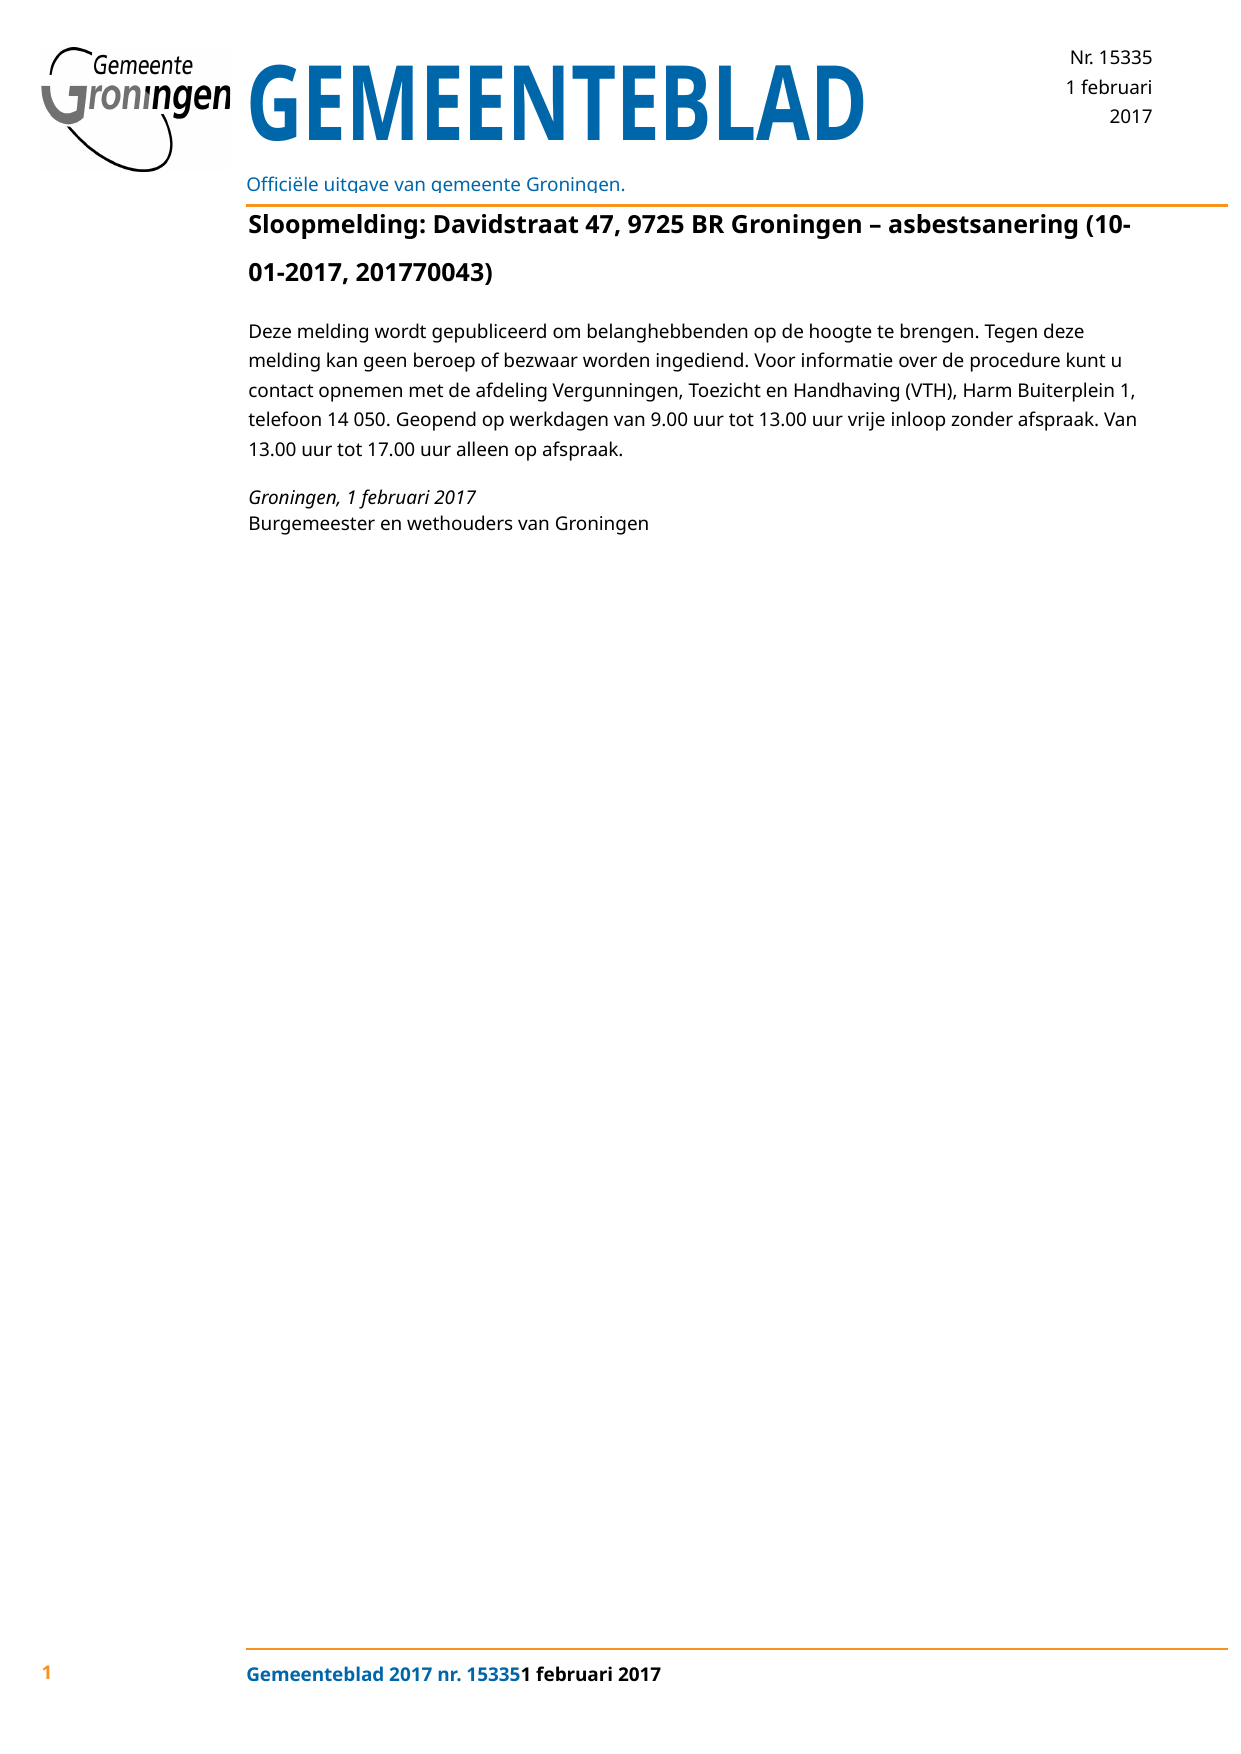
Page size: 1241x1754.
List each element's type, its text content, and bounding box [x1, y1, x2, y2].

text Groningen, 1 februari 2017 [248, 484, 1152, 510]
picture [41, 47, 231, 172]
text Burgemeester en wethouders van Groningen [248, 510, 1152, 536]
text Sloopmelding: Davidstraat 47, 9725 BR Groningen – asbestsanering (10-01-2017, 201770043) [248, 207, 1152, 288]
text Deze melding wordt gepubliceerd om belanghebbenden op de hoogte te brengen. Tegen deze melding kan geen beroep of bezwaar worden ingediend. Voor informatie over de procedure kunt u contact opnemen met de afdeling Vergunningen, Toezicht en Handhaving (VTH), Harm Buiterplein 1, telefoon 14 050. Geopend op werkdagen van 9.00 uur tot 13.00 uur vrije inloop zonder afspraak. Van 13.00 uur tot 17.00 uur alleen op afspraak. [248, 318, 1152, 462]
